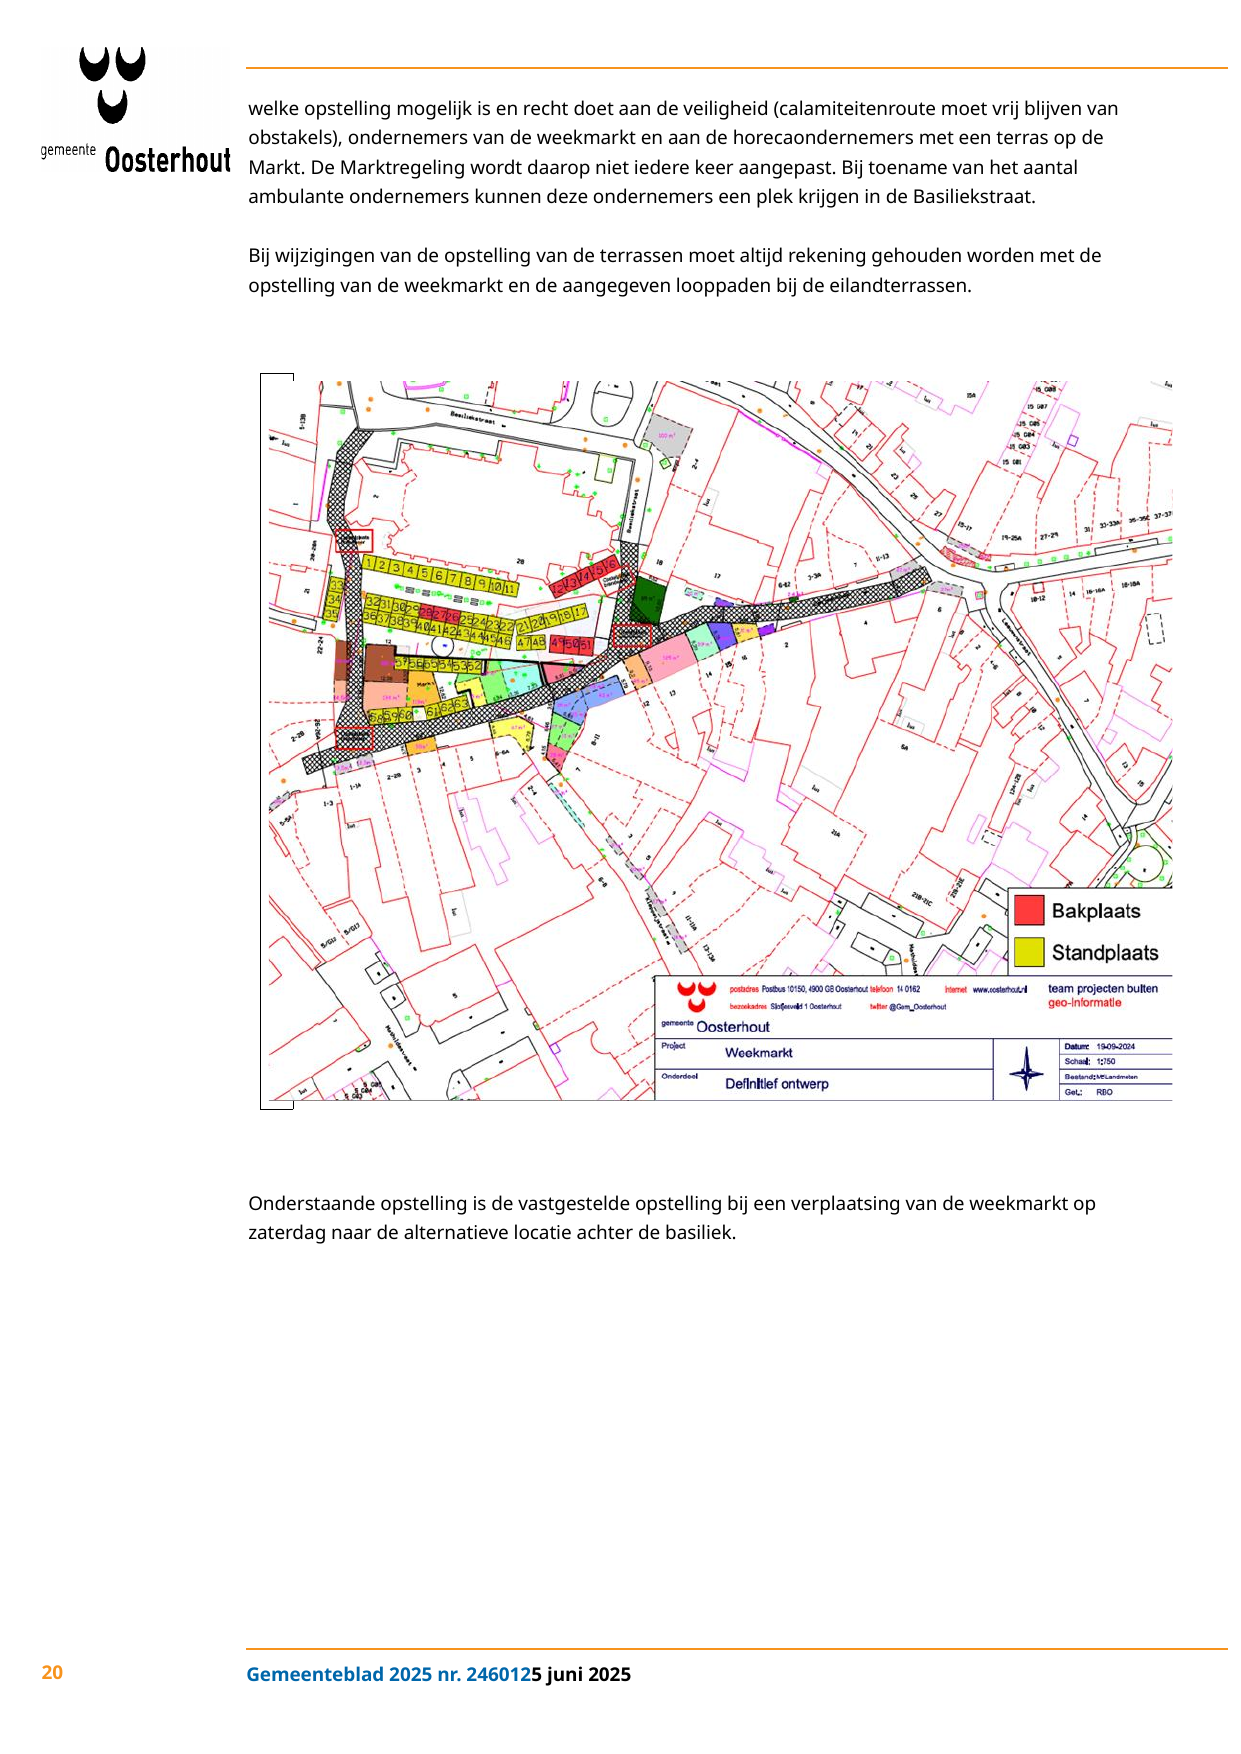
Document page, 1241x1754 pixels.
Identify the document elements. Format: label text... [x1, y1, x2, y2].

text welke opstelling mogelijk is en recht doet aan de veiligheid (calamiteitenroute moet vrij blijven van obstakels), ondernemers van de weekmarkt en aan de horecaondernemers met een terras op de Markt. De Marktregeling wordt daarop niet iedere keer aangepast. Bij toename van het aantal ambulante ondernemers kunnen deze ondernemers een plek krijgen in de Basiliekstraat. [248, 95, 1152, 209]
text Onderstaande opstelling is de vastgestelde opstelling bij een verplaatsing van de weekmarkt op zaterdag naar de alternatieve locatie achter de basiliek. [248, 1190, 1152, 1245]
text Bij wijzigingen van de opstelling van de terrassen moet altijd rekening gehouden worden met de opstelling van de weekmarkt en de aangegeven looppaden bij de eilandterrassen. [248, 243, 1152, 298]
picture [41, 47, 231, 172]
picture [268, 381, 1173, 1101]
